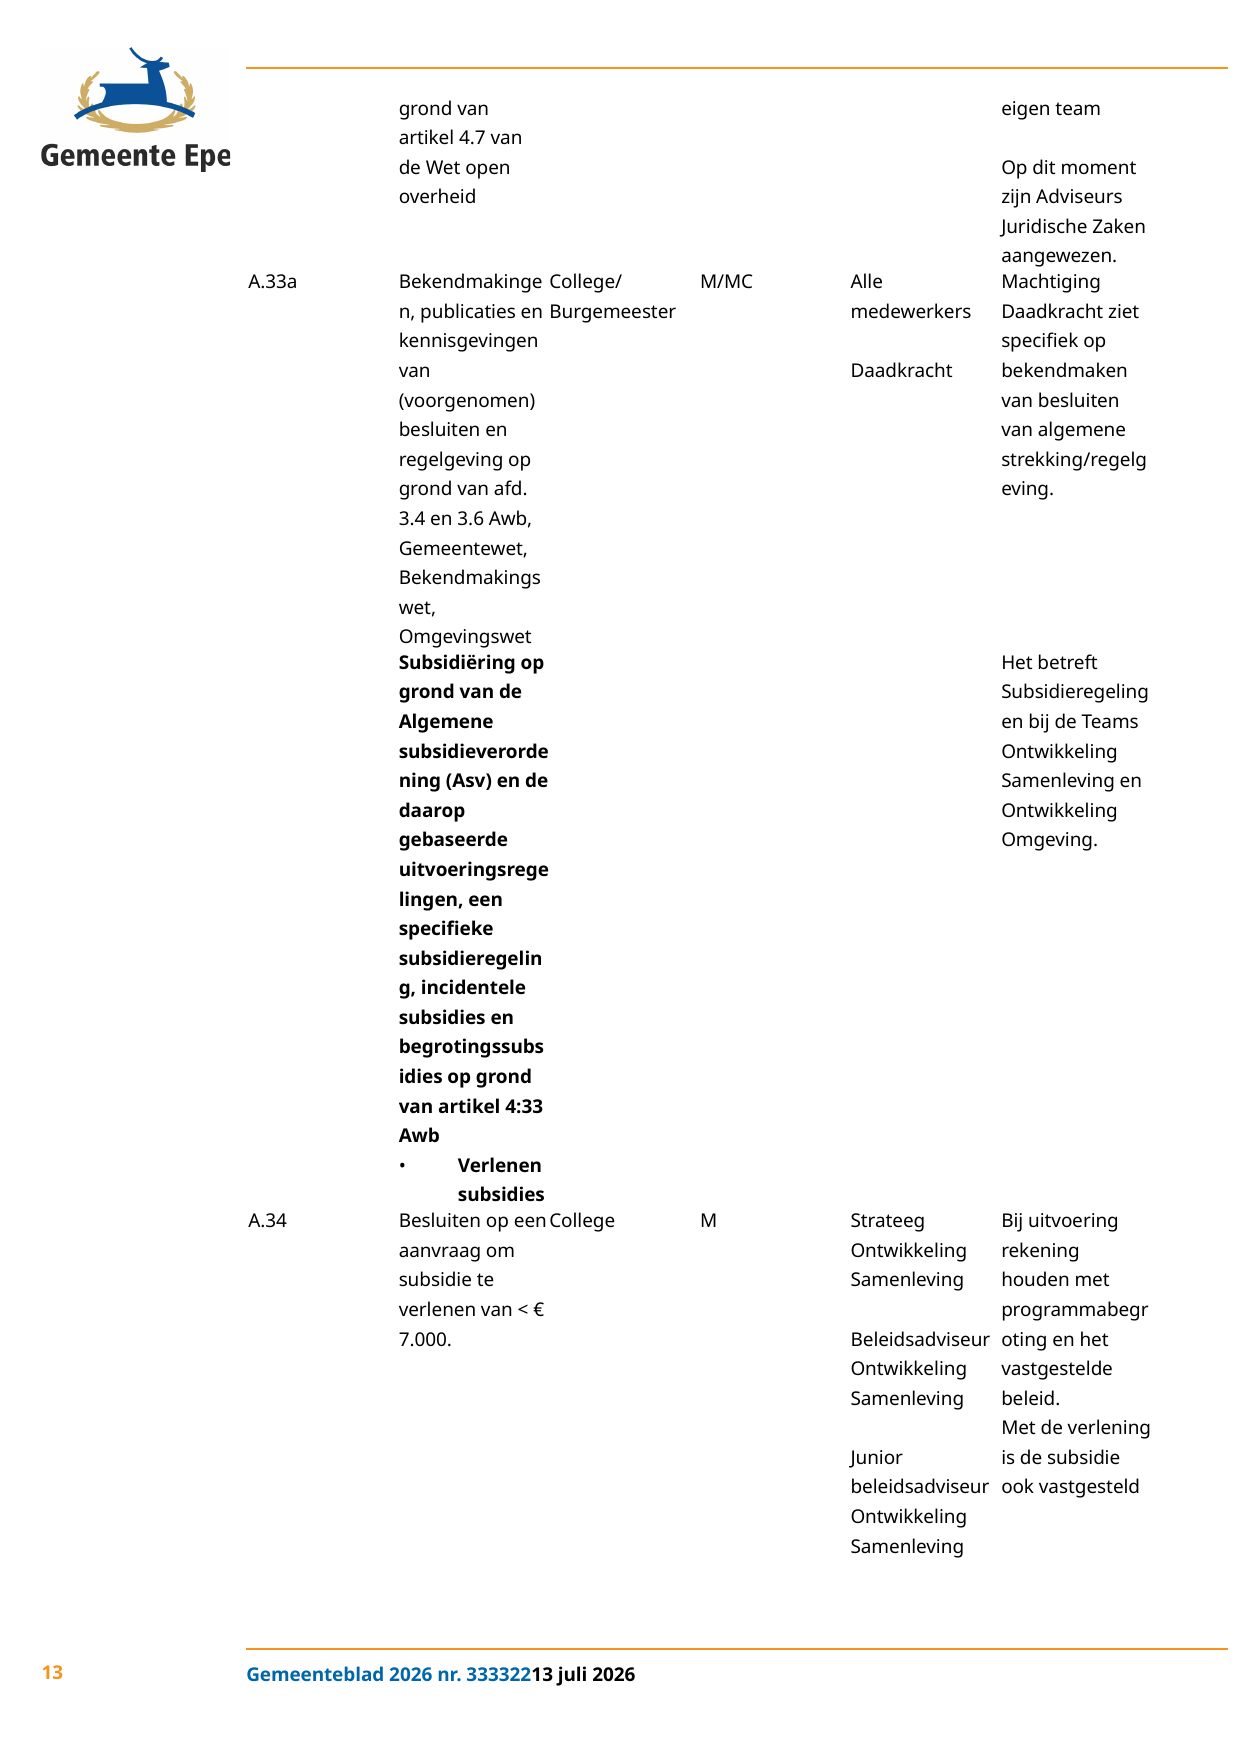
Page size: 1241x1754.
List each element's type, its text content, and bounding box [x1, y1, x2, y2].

table_cell [700, 95, 850, 268]
table_cell Machtiging Daadkracht ziet specifiek op bekendmaken van besluiten van algemene strekking/regelgeving. [1001, 269, 1152, 649]
table_cell Bij uitvoering rekening houden met programmabegroting en het vastgestelde beleid. Met de verlening is de subsidie ook vastgesteld [1001, 1208, 1152, 1588]
table_cell A.33a [248, 269, 398, 649]
table_cell Het betreft Subsidieregelingen bij de Teams Ontwikkeling Samenleving en Ontwikkeling Omgeving. [1001, 649, 1152, 1207]
table_cell Subsidiëring op grond van de Algemene subsidieverordening (Asv) en de daarop gebaseerde uitvoeringsregelingen, een specifieke subsidieregeling, incidentele subsidies en begrotingssubsidies op grond van artikel 4:33 Awb Verlenen subsidies [399, 649, 549, 1207]
table_cell grond van artikel 4.7 van de Wet open overheid [399, 95, 549, 268]
table_cell College [549, 1208, 700, 1588]
table_cell Bekendmakingen, publicaties en kennisgevingen van (voorgenomen) besluiten en regelgeving op grond van afd. 3.4 en 3.6 Awb, Gemeentewet, Bekendmakingswet, Omgevingswet [399, 269, 549, 649]
table_cell [549, 95, 700, 268]
table_cell [850, 95, 1001, 268]
table_cell [850, 649, 1001, 1207]
table_cell M/MC [700, 269, 850, 649]
table_cell Alle medewerkers Daadkracht [850, 269, 1001, 649]
table_cell M [700, 1208, 850, 1588]
table_cell [700, 649, 850, 1207]
table_cell A.34 [248, 1208, 398, 1588]
table_cell College/ Burgemeester [549, 269, 700, 649]
table_cell Strateeg Ontwikkeling Samenleving Beleidsadviseur Ontwikkeling Samenleving Junior beleidsadviseur Ontwikkeling Samenleving [850, 1208, 1001, 1588]
table_cell [248, 649, 398, 1207]
table_cell [248, 95, 398, 268]
table_cell [549, 649, 700, 1207]
table_cell eigen team Op dit moment zijn Adviseurs Juridische Zaken aangewezen. [1001, 95, 1152, 268]
table_cell Besluiten op een aanvraag om subsidie te verlenen van < € 7.000. [399, 1208, 549, 1588]
picture [41, 47, 231, 172]
